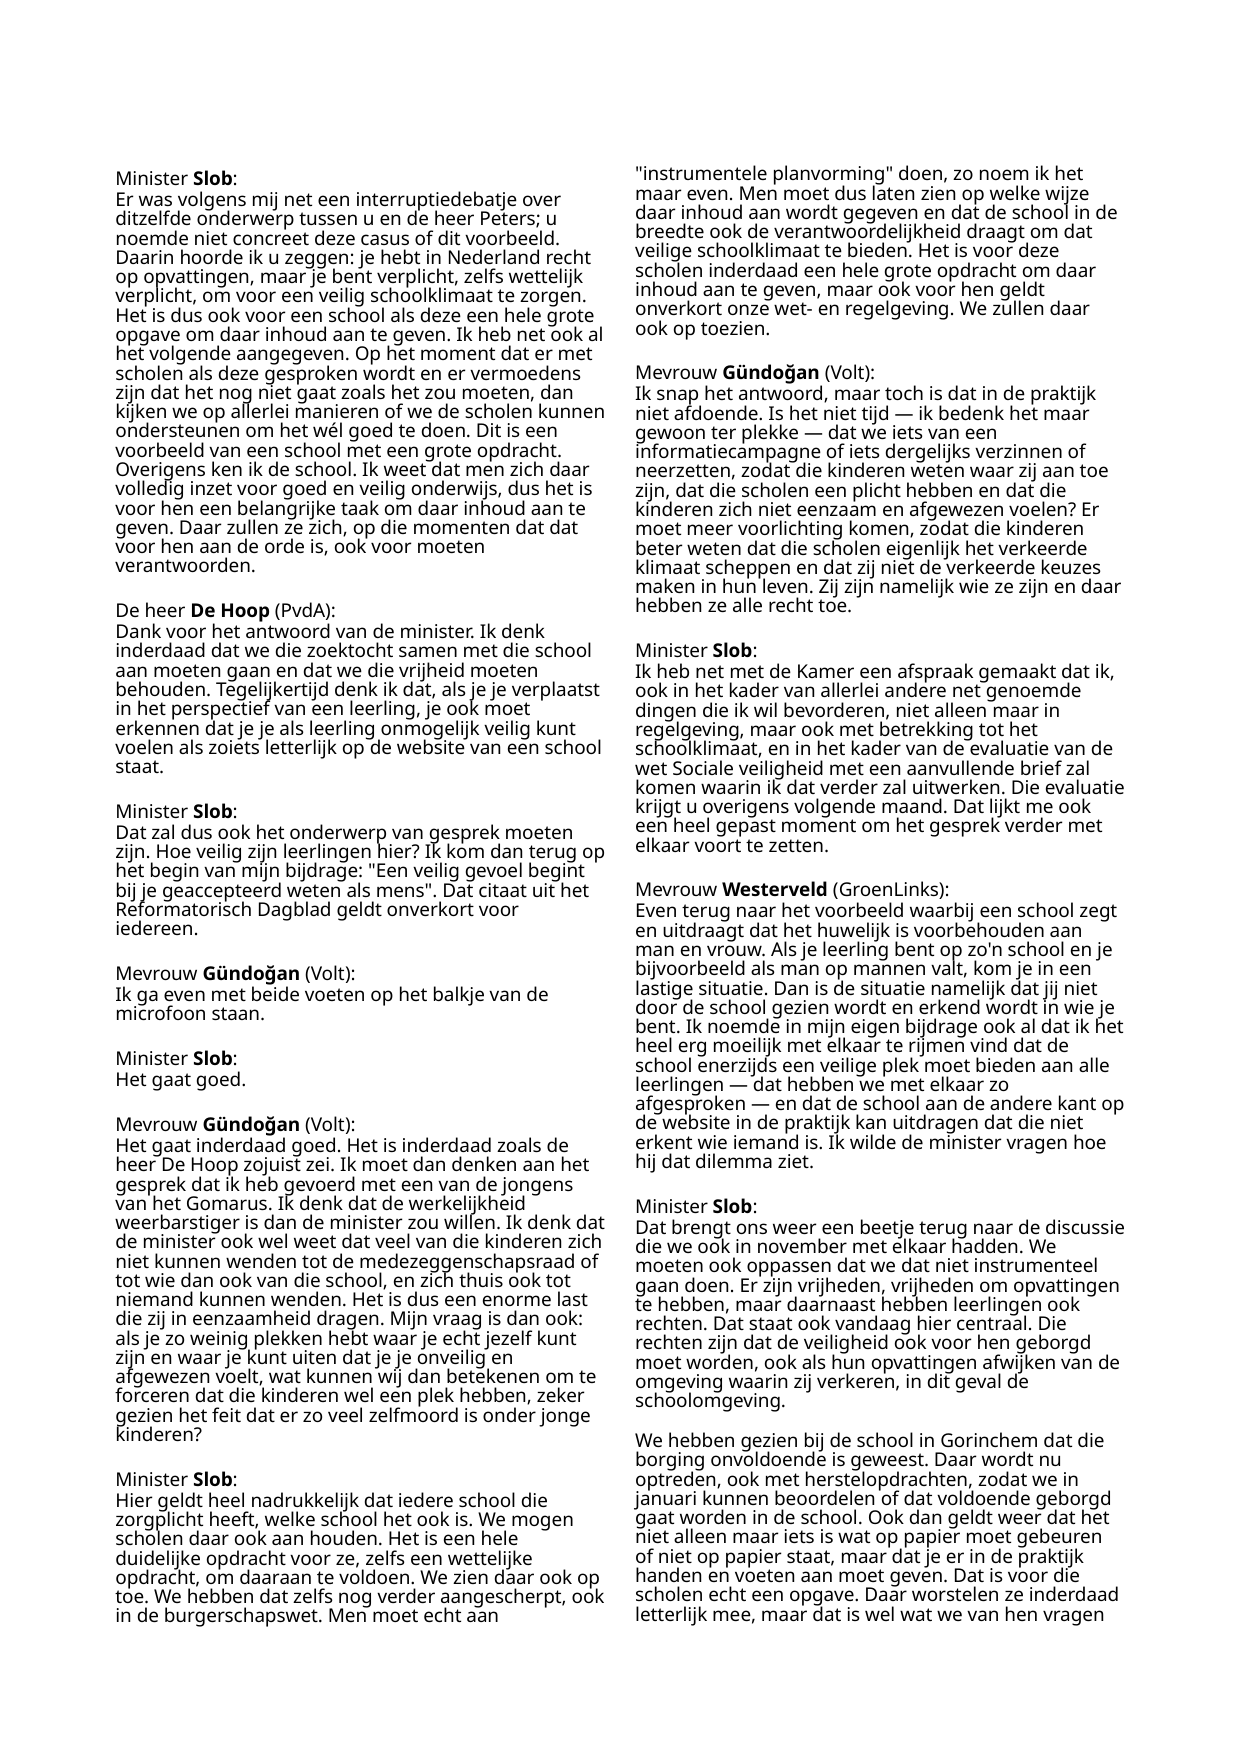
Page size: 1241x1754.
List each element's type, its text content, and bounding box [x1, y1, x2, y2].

text Mevrouw Gündoğan (Volt): [635, 359, 1125, 385]
text De heer De Hoop (PvdA): [115, 597, 605, 623]
text Mevrouw Westerveld (GroenLinks): [635, 877, 1125, 902]
text Minister Slob: [115, 798, 605, 824]
text Minister Slob: [115, 1466, 605, 1492]
text Minister Slob: [635, 1193, 1125, 1219]
text Ik snap het antwoord, maar toch is dat in de praktijk niet afdoende. Is het niet tijd — ik bedenk het maar gewoon ter plekke — dat we iets van een informatiecampagne of iets dergelijks verzinnen of neerzetten, zodat die kinderen weten waar zij aan toe zijn, dat die scholen een plicht hebben en dat die kinderen zich niet eenzaam en afgewezen voelen? Er moet meer voorlichting komen, zodat die kinderen beter weten dat die scholen eigenlijk het verkeerde klimaat scheppen en dat zij niet de verkeerde keuzes maken in hun leven. Zij zijn namelijk wie ze zijn en daar hebben ze alle recht toe. [635, 385, 1125, 617]
text Het gaat goed. [115, 1071, 605, 1090]
text Even terug naar het voorbeeld waarbij een school zegt en uitdraagt dat het huwelijk is voorbehouden aan man en vrouw. Als je leerling bent op zo'n school en je bijvoorbeeld als man op mannen valt, kom je in een lastige situatie. Dan is de situatie namelijk dat jij niet door de school gezien wordt en erkend wordt in wie je bent. Ik noemde in mijn eigen bijdrage ook al dat ik het heel erg moeilijk met elkaar te rijmen vind dat de school enerzijds een veilige plek moet bieden aan alle leerlingen — dat hebben we met elkaar zo afgesproken — en dat de school aan de andere kant op de website in de praktijk kan uitdragen dat die niet erkent wie iemand is. Ik wilde de minister vragen hoe hij dat dilemma ziet. [635, 902, 1125, 1172]
text Er was volgens mij net een interruptiedebatje over ditzelfde onderwerp tussen u en de heer Peters; u noemde niet concreet deze casus of dit voorbeeld. Daarin hoorde ik u zeggen: je hebt in Nederland recht op opvattingen, maar je bent verplicht, zelfs wettelijk verplicht, om voor een veilig schoolklimaat te zorgen. Het is dus ook voor een school als deze een hele grote opgave om daar inhoud aan te geven. Ik heb net ook al het volgende aangegeven. Op het moment dat er met scholen als deze gesproken wordt en er vermoedens zijn dat het nog niet gaat zoals het zou moeten, dan kijken we op allerlei manieren of we de scholen kunnen ondersteunen om het wél goed te doen. Dit is een voorbeeld van een school met een grote opdracht. Overigens ken ik de school. Ik weet dat men zich daar volledig inzet voor goed en veilig onderwijs, dus het is voor hen een belangrijke taak om daar inhoud aan te geven. Daar zullen ze zich, op die momenten dat dat voor hen aan de orde is, ook voor moeten verantwoorden. [115, 191, 605, 577]
text Dat zal dus ook het onderwerp van gesprek moeten zijn. Hoe veilig zijn leerlingen hier? Ik kom dan terug op het begin van mijn bijdrage: "Een veilig gevoel begint bij je geaccepteerd weten als mens". Dat citaat uit het Reformatorisch Dagblad geldt onverkort voor iedereen. [115, 824, 605, 939]
text Minister Slob: [115, 1045, 605, 1071]
text "instrumentele planvorming" doen, zo noem ik het maar even. Men moet dus laten zien op welke wijze daar inhoud aan wordt gegeven en dat de school in de breedte ook de verantwoordelijkheid draagt om dat veilige schoolklimaat te bieden. Het is voor deze scholen inderdaad een hele grote opdracht om daar inhoud aan te geven, maar ook voor hen geldt onverkort onze wet- en regelgeving. We zullen daar ook op toezien. [635, 165, 1125, 339]
text Ik heb net met de Kamer een afspraak gemaakt dat ik, ook in het kader van allerlei andere net genoemde dingen die ik wil bevorderen, niet alleen maar in regelgeving, maar ook met betrekking tot het schoolklimaat, en in het kader van de evaluatie van de wet Sociale veiligheid met een aanvullende brief zal komen waarin ik dat verder zal uitwerken. Die evaluatie krijgt u overigens volgende maand. Dat lijkt me ook een heel gepast moment om het gesprek verder met elkaar voort te zetten. [635, 663, 1125, 856]
text Mevrouw Gündoğan (Volt): [115, 960, 605, 986]
text Minister Slob: [115, 165, 605, 191]
text We hebben gezien bij de school in Gorinchem dat die borging onvoldoende is geweest. Daar wordt nu optreden, ook met herstelopdrachten, zodat we in januari kunnen beoordelen of dat voldoende geborgd gaat worden in de school. Ook dan geldt weer dat het niet alleen maar iets is wat op papier moet gebeuren of niet op papier staat, maar dat je er in de praktijk handen en voeten aan moet geven. Dat is voor die scholen echt een opgave. Daar worstelen ze inderdaad letterlijk mee, maar dat is wel wat we van hen vragen [635, 1432, 1125, 1625]
text Hier geldt heel nadrukkelijk dat iedere school die zorgplicht heeft, welke school het ook is. We mogen scholen daar ook aan houden. Het is een hele duidelijke opdracht voor ze, zelfs een wettelijke opdracht, om daaraan te voldoen. We zien daar ook op toe. We hebben dat zelfs nog verder aangescherpt, ook in de burgerschapswet. Men moet echt aan [115, 1492, 605, 1627]
text Ik ga even met beide voeten op het balkje van de microfoon staan. [115, 986, 605, 1024]
text Mevrouw Gündoğan (Volt): [115, 1111, 605, 1137]
text Minister Slob: [635, 637, 1125, 663]
text Het gaat inderdaad goed. Het is inderdaad zoals de heer De Hoop zojuist zei. Ik moet dan denken aan het gesprek dat ik heb gevoerd met een van de jongens van het Gomarus. Ik denk dat de werkelijkheid weerbarstiger is dan de minister zou willen. Ik denk dat de minister ook wel weet dat veel van die kinderen zich niet kunnen wenden tot de medezeggenschapsraad of tot wie dan ook van die school, en zich thuis ook tot niemand kunnen wenden. Het is dus een enorme last die zij in eenzaamheid dragen. Mijn vraag is dan ook: als je zo weinig plekken hebt waar je echt jezelf kunt zijn en waar je kunt uiten dat je je onveilig en afgewezen voelt, wat kunnen wij dan betekenen om te forceren dat die kinderen wel een plek hebben, zeker gezien het feit dat er zo veel zelfmoord is onder jonge kinderen? [115, 1137, 605, 1445]
text Dat brengt ons weer een beetje terug naar de discussie die we ook in november met elkaar hadden. We moeten ook oppassen dat we dat niet instrumenteel gaan doen. Er zijn vrijheden, vrijheden om opvattingen te hebben, maar daarnaast hebben leerlingen ook rechten. Dat staat ook vandaag hier centraal. Die rechten zijn dat de veiligheid ook voor hen geborgd moet worden, ook als hun opvattingen afwijken van de omgeving waarin zij verkeren, in dit geval de schoolomgeving. [635, 1219, 1125, 1411]
text Dank voor het antwoord van de minister. Ik denk inderdaad dat we die zoektocht samen met die school aan moeten gaan en dat we die vrijheid moeten behouden. Tegelijkertijd denk ik dat, als je je verplaatst in het perspectief van een leerling, je ook moet erkennen dat je je als leerling onmogelijk veilig kunt voelen als zoiets letterlijk op de website van een school staat. [115, 623, 605, 777]
